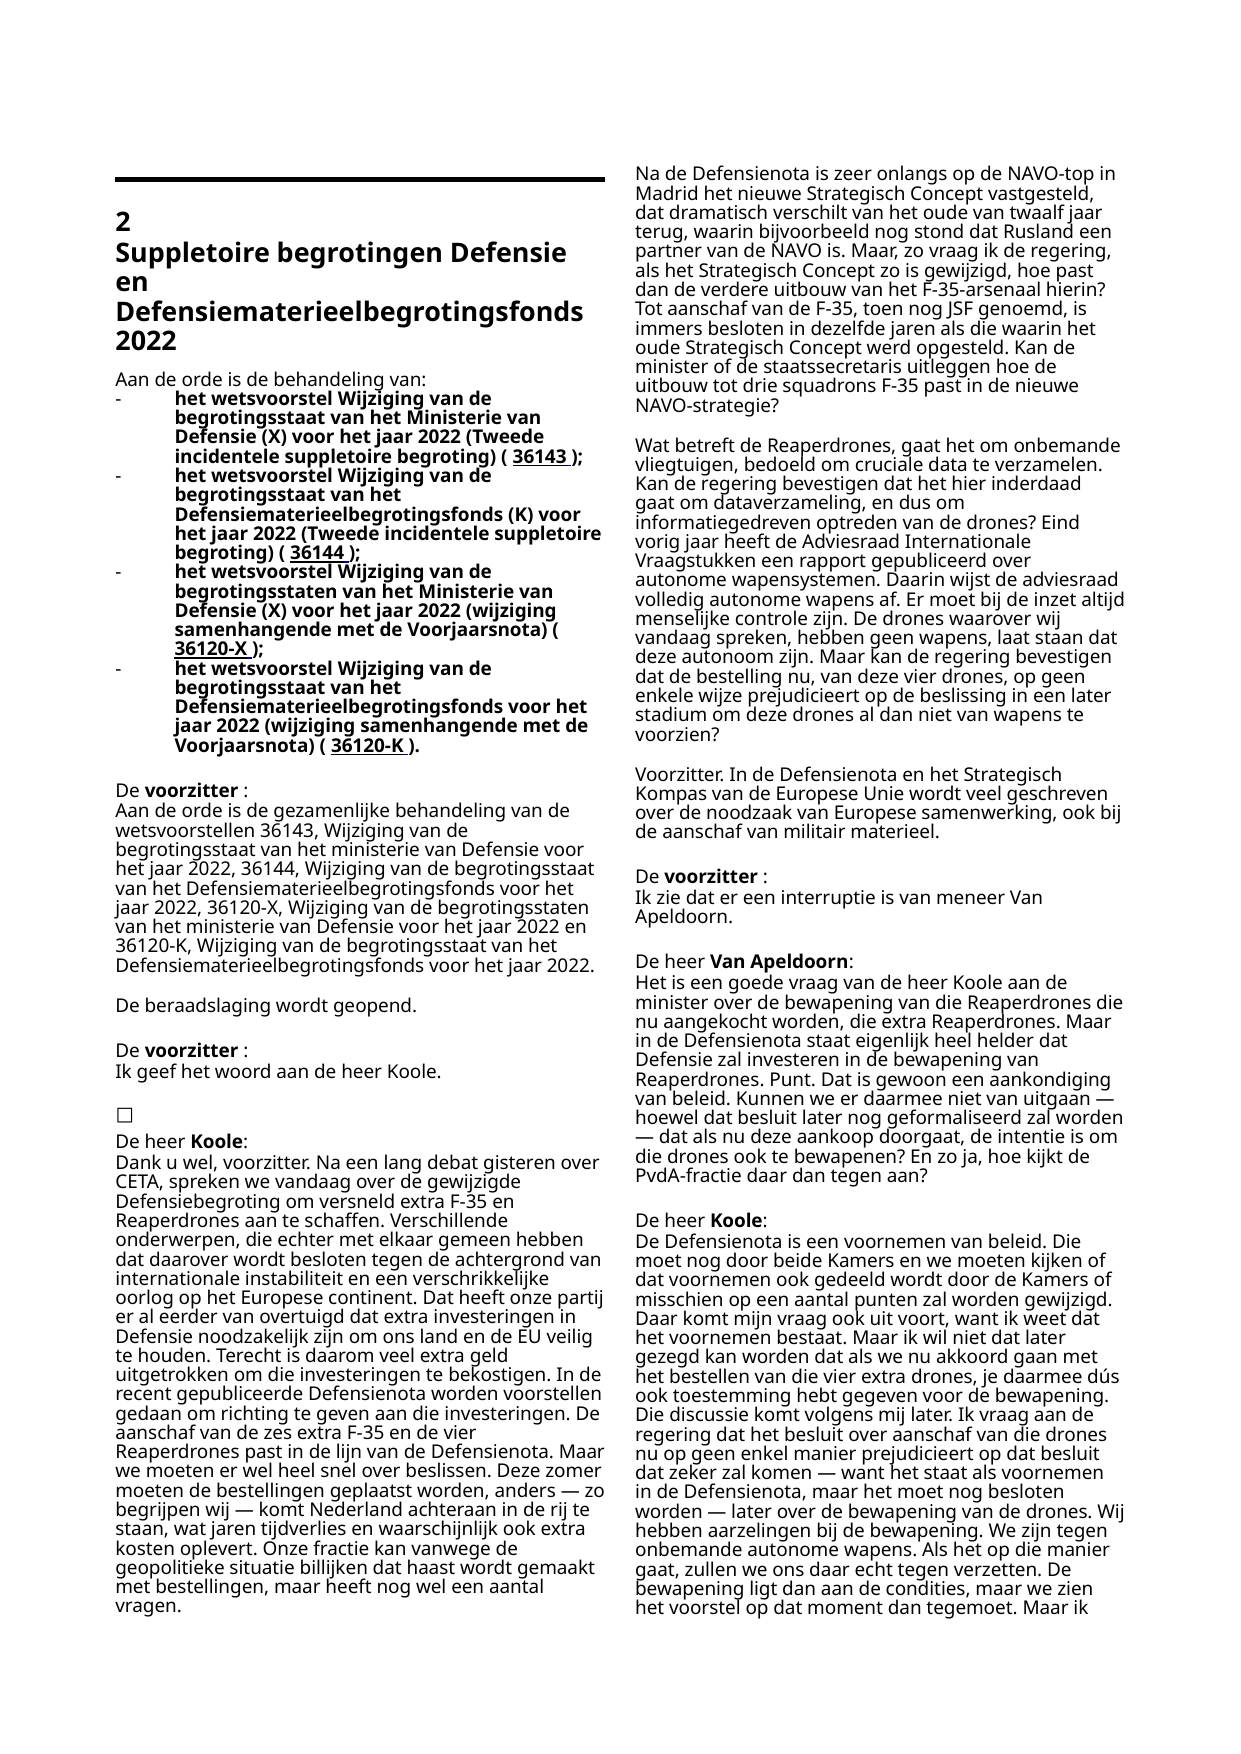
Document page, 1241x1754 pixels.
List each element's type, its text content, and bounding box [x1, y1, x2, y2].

text De voorzitter : [115, 777, 605, 802]
list het wetsvoorstel Wijziging van de begrotingsstaat van het Ministerie van Defensie (X) voor het jaar 2022 (Tweede incidentele suppletoire begroting) ( 36143 ); [115, 390, 605, 467]
text De heer Van Apeldoorn: [635, 949, 1125, 974]
text De Defensienota is een voornemen van beleid. Die moet nog door beide Kamers en we moeten kijken of dat voornemen ook gedeeld wordt door de Kamers of misschien op een aantal punten zal worden gewijzigd. Daar komt mijn vraag ook uit voort, want ik weet dat het voornemen bestaat. Maar ik wil niet dat later gezegd kan worden dat als we nu akkoord gaan met het bestellen van die vier extra drones, je daarmee dús ook toestemming hebt gegeven voor de bewapening. Die discussie komt volgens mij later. Ik vraag aan de regering dat het besluit over aanschaf van die drones nu op geen enkel manier prejudicieert op dat besluit dat zeker zal komen — want het staat als voornemen in de Defensienota, maar het moet nog besloten worden — later over de bewapening van de drones. Wij hebben aarzelingen bij de bewapening. We zijn tegen onbemande autonome wapens. Als het op die manier gaat, zullen we ons daar echt tegen verzetten. De bewapening ligt dan aan de condities, maar we zien het voorstel op dat moment dan tegemoet. Maar ik [635, 1233, 1125, 1618]
text De voorzitter : [115, 1037, 605, 1063]
text Ik geef het woord aan de heer Koole. [115, 1063, 605, 1082]
text Aan de orde is de gezamenlijke behandeling van de wetsvoorstellen 36143, Wijziging van de begrotingsstaat van het ministerie van Defensie voor het jaar 2022, 36144, Wijziging van de begrotingsstaat van het Defensiematerieelbegrotingsfonds voor het jaar 2022, 36120-X, Wijziging van de begrotingsstaten van het ministerie van Defensie voor het jaar 2022 en 36120-K, Wijziging van de begrotingsstaat van het Defensiematerieelbegrotingsfonds voor het jaar 2022. [115, 802, 605, 976]
text Dank u wel, voorzitter. Na een lang debat gisteren over CETA, spreken we vandaag over de gewijzigde Defensiebegroting om versneld extra F-35 en Reaperdrones aan te schaffen. Verschillende onderwerpen, die echter met elkaar gemeen hebben dat daarover wordt besloten tegen de achtergrond van internationale instabiliteit en een verschrikkelijke oorlog op het Europese continent. Dat heeft onze partij er al eerder van overtuigd dat extra investeringen in Defensie noodzakelijk zijn om ons land en de EU veilig te houden. Terecht is daarom veel extra geld uitgetrokken om die investeringen te bekostigen. In de recent gepubliceerde Defensienota worden voorstellen gedaan om richting te geven aan die investeringen. De aanschaf van de zes extra F-35 en de vier Reaperdrones past in de lijn van de Defensienota. Maar we moeten er wel heel snel over beslissen. Deze zomer moeten de bestellingen geplaatst worden, anders — zo begrijpen wij — komt Nederland achteraan in de rij te staan, wat jaren tijdverlies en waarschijnlijk ook extra kosten oplevert. Onze fractie kan vanwege de geopolitieke situatie billijken dat haast wordt gemaakt met bestellingen, maar heeft nog wel een aantal vragen. [115, 1154, 605, 1617]
text Aan de orde is de behandeling van: [115, 371, 605, 390]
text De beraadslaging wordt geopend. [115, 997, 605, 1016]
text Ik zie dat er een interruptie is van meneer Van Apeldoorn. [635, 889, 1125, 928]
text Het is een goede vraag van de heer Koole aan de minister over de bewapening van die Reaperdrones die nu aangekocht worden, die extra Reaperdrones. Maar in de Defensienota staat eigenlijk heel helder dat Defensie zal investeren in de bewapening van Reaperdrones. Punt. Dat is gewoon een aankondiging van beleid. Kunnen we er daarmee niet van uitgaan — hoewel dat besluit later nog geformaliseerd zal worden — dat als nu deze aankoop doorgaat, de intentie is om die drones ook te bewapenen? En zo ja, hoe kijkt de PvdA-fractie daar dan tegen aan? [635, 974, 1125, 1186]
text De heer Koole: [635, 1207, 1125, 1233]
text Voorzitter. In de Defensienota en het Strategisch Kompas van de Europese Unie wordt veel geschreven over de noodzaak van Europese samenwerking, ook bij de aanschaf van militair materieel. [635, 766, 1125, 843]
text Wat betreft de Reaperdrones, gaat het om onbemande vliegtuigen, bedoeld om cruciale data te verzamelen. Kan de regering bevestigen dat het hier inderdaad gaat om dataverzameling, en dus om informatiegedreven optreden van de drones? Eind vorig jaar heeft de Adviesraad Internationale Vraagstukken een rapport gepubliceerd over autonome wapensystemen. Daarin wijst de adviesraad volledig autonome wapens af. Er moet bij de inzet altijd menselijke controle zijn. De drones waarover wij vandaag spreken, hebben geen wapens, laat staan dat deze autonoom zijn. Maar kan de regering bevestigen dat de bestelling nu, van deze vier drones, op geen enkele wijze prejudicieert op de beslissing in een later stadium om deze drones al dan niet van wapens te voorzien? [635, 437, 1125, 745]
list het wetsvoorstel Wijziging van de begrotingsstaten van het Ministerie van Defensie (X) voor het jaar 2022 (wijziging samenhangende met de Voorjaarsnota) ( 36120-X ); [115, 563, 605, 660]
text ⬜ [115, 1103, 605, 1128]
text De heer Koole: [115, 1128, 605, 1154]
list het wetsvoorstel Wijziging van de begrotingsstaat van het Defensiematerieelbegrotingsfonds (K) voor het jaar 2022 (Tweede incidentele suppletoire begroting) ( 36144 ); [115, 467, 605, 563]
text Suppletoire begrotingen Defensie en Defensiematerieelbegrotingsfonds 2022 [115, 239, 605, 371]
list het wetsvoorstel Wijziging van de begrotingsstaat van het Defensiematerieelbegrotingsfonds voor het jaar 2022 (wijziging samenhangende met de Voorjaarsnota) ( 36120-K ). [115, 660, 605, 756]
text De voorzitter : [635, 863, 1125, 889]
text 2 [115, 203, 605, 239]
text Na de Defensienota is zeer onlangs op de NAVO-top in Madrid het nieuwe Strategisch Concept vastgesteld, dat dramatisch verschilt van het oude van twaalf jaar terug, waarin bijvoorbeeld nog stond dat Rusland een partner van de NAVO is. Maar, zo vraag ik de regering, als het Strategisch Concept zo is gewijzigd, hoe past dan de verdere uitbouw van het F-35-arsenaal hierin? Tot aanschaf van de F-35, toen nog JSF genoemd, is immers besloten in dezelfde jaren als die waarin het oude Strategisch Concept werd opgesteld. Kan de minister of de staatssecretaris uitleggen hoe de uitbouw tot drie squadrons F-35 past in de nieuwe NAVO-strategie? [635, 165, 1125, 416]
